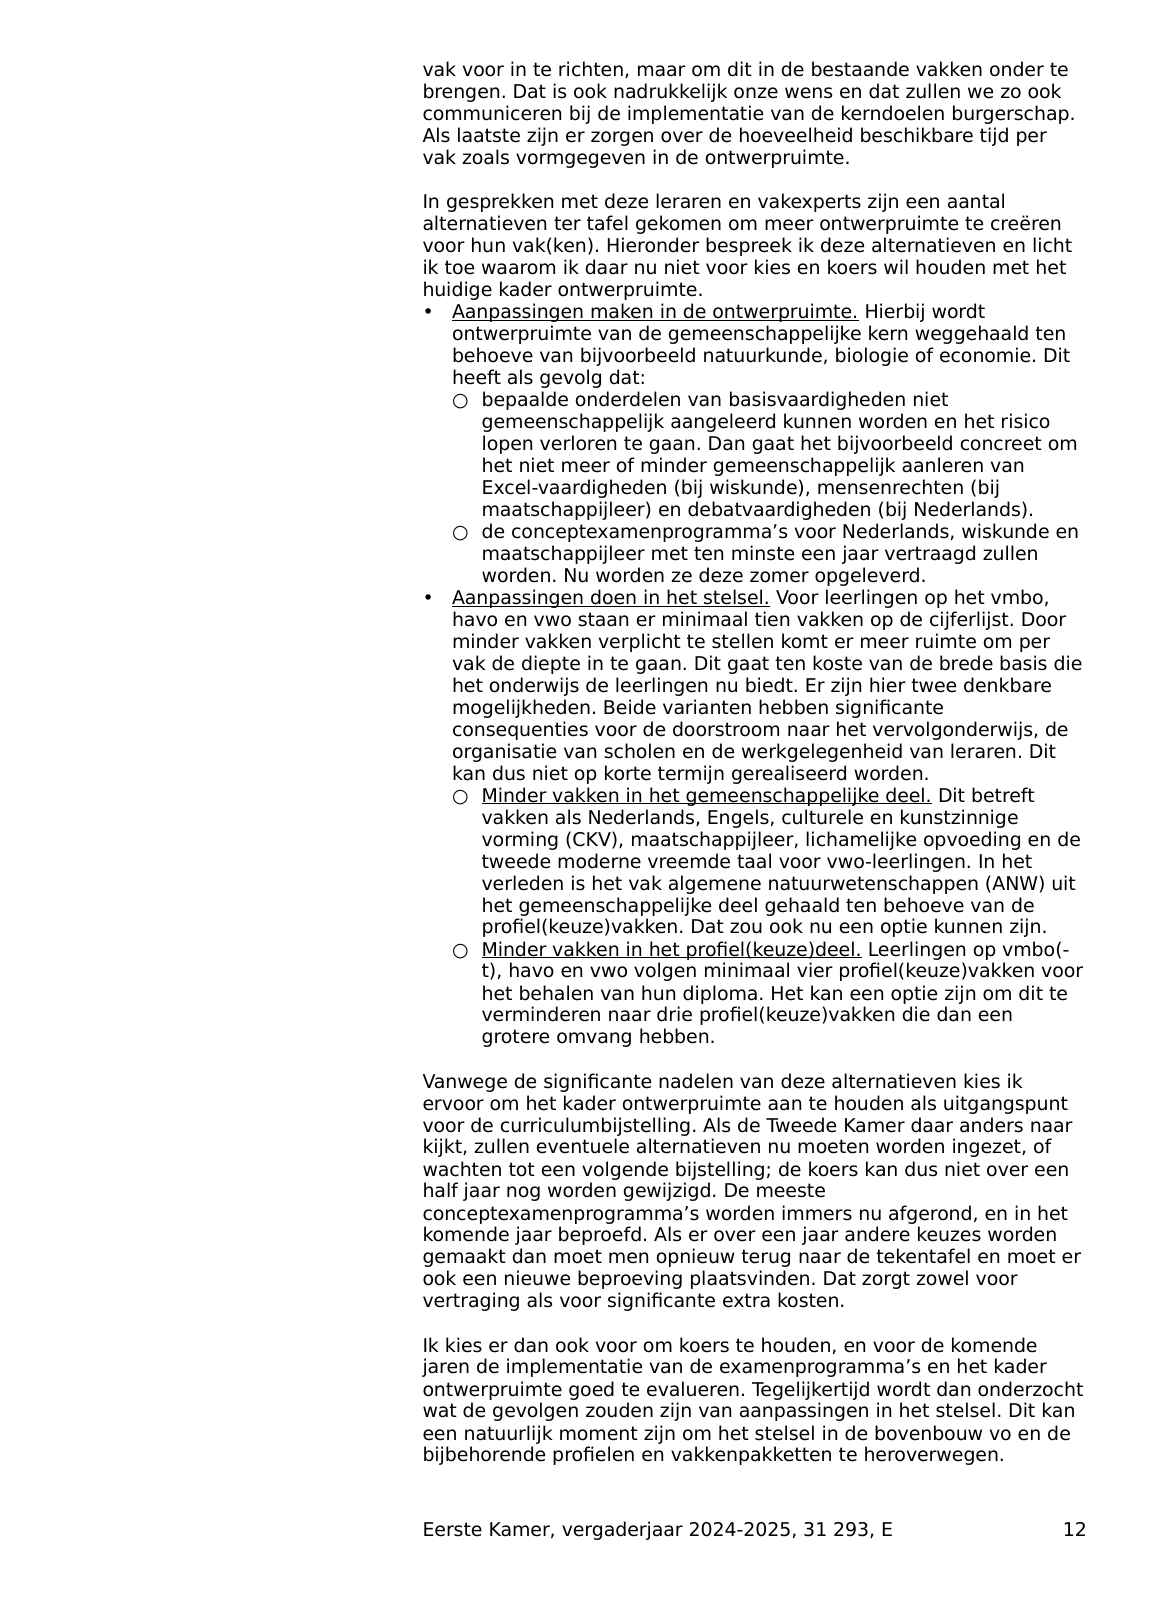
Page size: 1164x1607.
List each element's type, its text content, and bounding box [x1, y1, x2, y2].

text In gesprekken met deze leraren en vakexperts zijn een aantal alternatieven ter tafel gekomen om meer ontwerpruimte te creëren voor hun vak(ken). Hieronder bespreek ik deze alternatieven en licht ik toe waarom ik daar nu niet voor kies en koers wil houden met het huidige kader ontwerpruimte. [422, 191, 1087, 301]
text ○ de conceptexamenprogramma’s voor Nederlands, wiskunde en maatschappijleer met ten minste een jaar vertraagd zullen worden. Nu worden ze deze zomer opgeleverd. [452, 521, 1087, 587]
text ○ Minder vakken in het gemeenschappelijke deel. Dit betreft vakken als Nederlands, Engels, culturele en kunstzinnige vorming (CKV), maatschappijleer, lichamelijke opvoeding en de tweede moderne vreemde taal voor vwo-leerlingen. In het verleden is het vak algemene natuurwetenschappen (ANW) uit het gemeenschappelijke deel gehaald ten behoeve van de profiel(keuze)vakken. Dat zou ook nu een optie kunnen zijn. [452, 784, 1087, 938]
text ○ bepaalde onderdelen van basisvaardigheden niet gemeenschappelijk aangeleerd kunnen worden en het risico lopen verloren te gaan. Dan gaat het bijvoorbeeld concreet om het niet meer of minder gemeenschappelijk aanleren van Excel-vaardigheden (bij wiskunde), mensenrechten (bij maatschappijleer) en debatvaardigheden (bij Nederlands). [452, 389, 1087, 521]
text • Aanpassingen maken in de ontwerpruimte. Hierbij wordt ontwerpruimte van de gemeenschappelijke kern weggehaald ten behoeve van bijvoorbeeld natuurkunde, biologie of economie. Dit heeft als gevolg dat: [422, 301, 1087, 389]
text ○ Minder vakken in het profiel(keuze)deel. Leerlingen op vmbo(-t), havo en vwo volgen minimaal vier profiel(keuze)vakken voor het behalen van hun diploma. Het kan een optie zijn om dit te verminderen naar drie profiel(keuze)vakken die dan een grotere omvang hebben. [452, 938, 1087, 1048]
text Ik kies er dan ook voor om koers te houden, en voor de komende jaren de implementatie van de examenprogramma’s en het kader ontwerpruimte goed te evalueren. Tegelijkertijd wordt dan onderzocht wat de gevolgen zouden zijn van aanpassingen in het stelsel. Dit kan een natuurlijk moment zijn om het stelsel in de bovenbouw vo en de bijbehorende profielen en vakkenpakketten te heroverwegen. [422, 1334, 1087, 1466]
text vak voor in te richten, maar om dit in de bestaande vakken onder te brengen. Dat is ook nadrukkelijk onze wens en dat zullen we zo ook communiceren bij de implementatie van de kerndoelen burgerschap. Als laatste zijn er zorgen over de hoeveelheid beschikbare tijd per vak zoals vormgegeven in de ontwerpruimte. [422, 59, 1087, 169]
text Vanwege de significante nadelen van deze alternatieven kies ik ervoor om het kader ontwerpruimte aan te houden als uitgangspunt voor de curriculumbijstelling. Als de Tweede Kamer daar anders naar kijkt, zullen eventuele alternatieven nu moeten worden ingezet, of wachten tot een volgende bijstelling; de koers kan dus niet over een half jaar nog worden gewijzigd. De meeste conceptexamenprogramma’s worden immers nu afgerond, en in het komende jaar beproefd. Als er over een jaar andere keuzes worden gemaakt dan moet men opnieuw terug naar de tekentafel en moet er ook een nieuwe beproeving plaatsvinden. Dat zorgt zowel voor vertraging als voor significante extra kosten. [422, 1071, 1087, 1312]
text • Aanpassingen doen in het stelsel. Voor leerlingen op het vmbo, havo en vwo staan er minimaal tien vakken op de cijferlijst. Door minder vakken verplicht te stellen komt er meer ruimte om per vak de diepte in te gaan. Dit gaat ten koste van de brede basis die het onderwijs de leerlingen nu biedt. Er zijn hier twee denkbare mogelijkheden. Beide varianten hebben significante consequenties voor de doorstroom naar het vervolgonderwijs, de organisatie van scholen en de werkgelegenheid van leraren. Dit kan dus niet op korte termijn gerealiseerd worden. [422, 587, 1087, 784]
